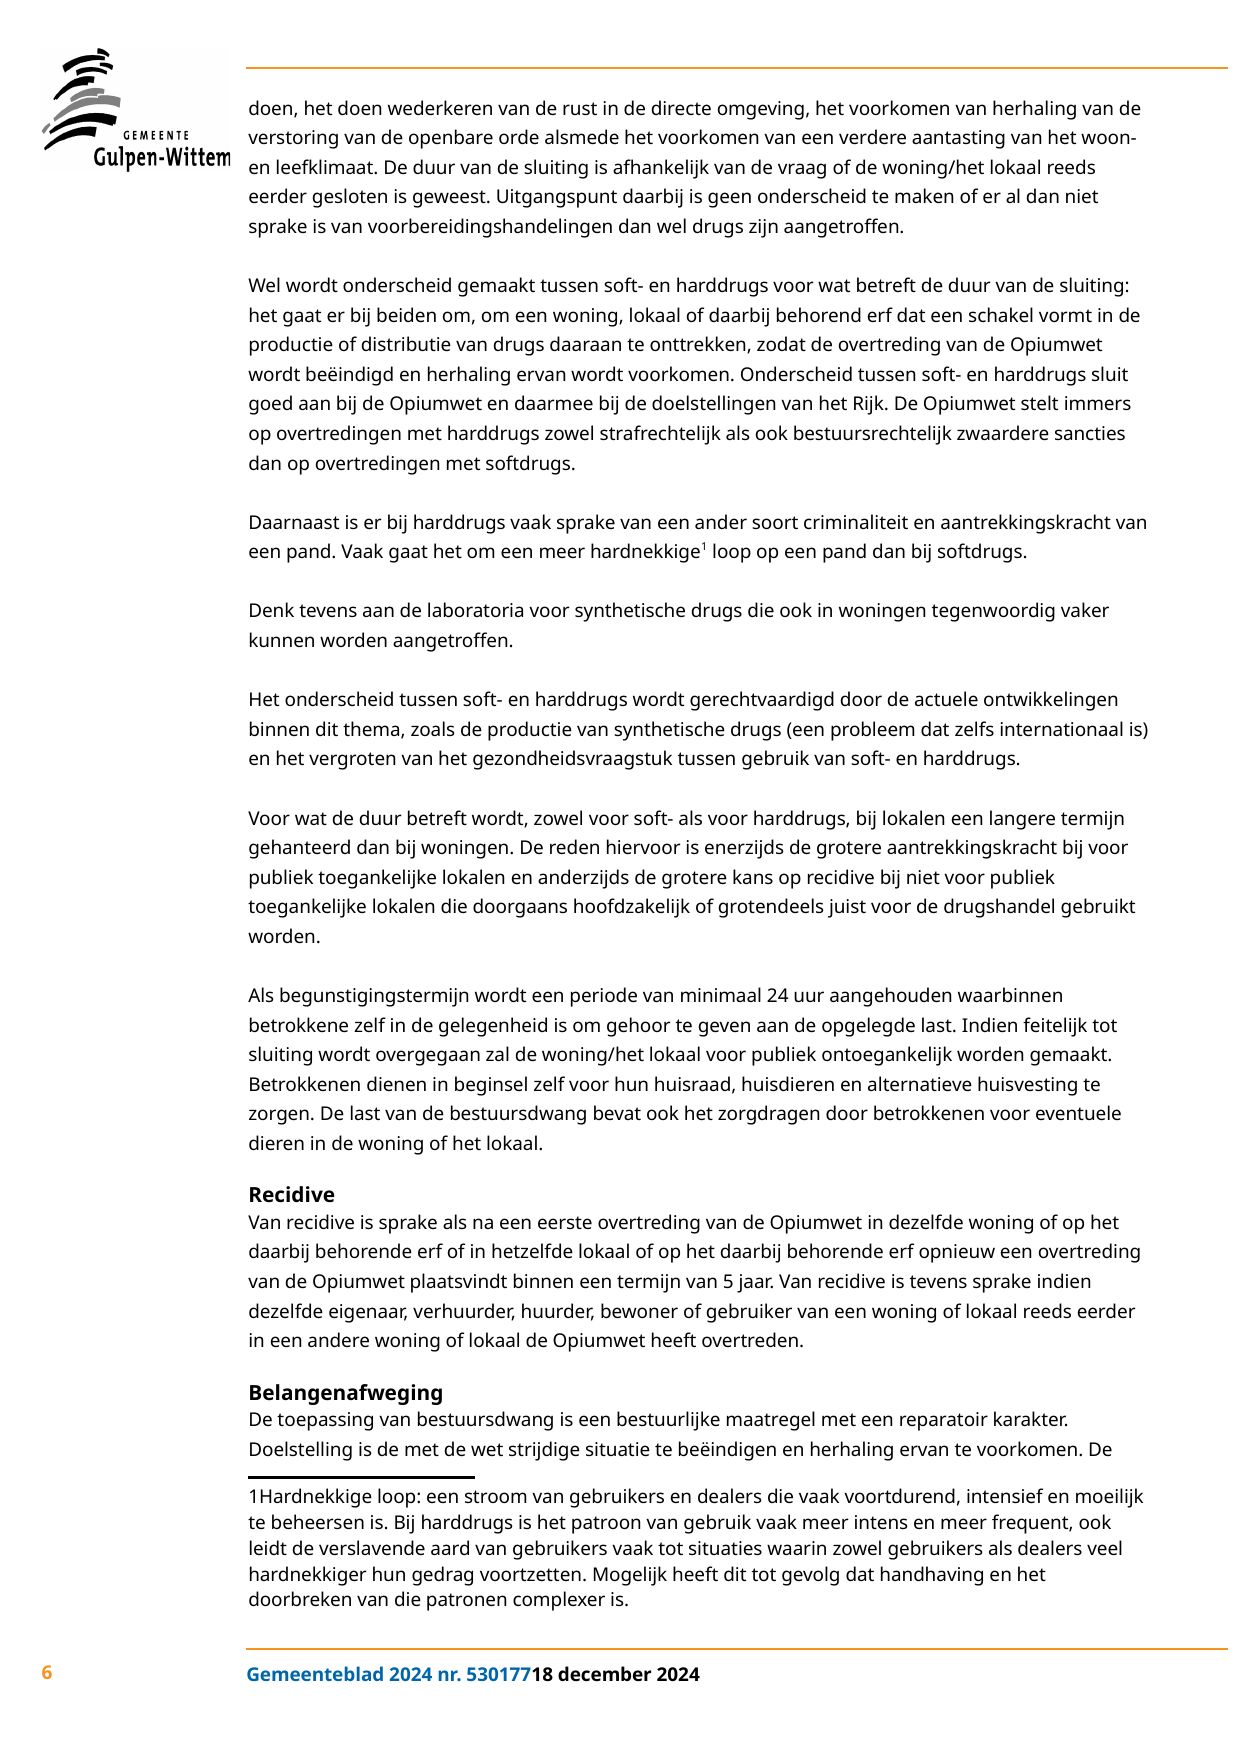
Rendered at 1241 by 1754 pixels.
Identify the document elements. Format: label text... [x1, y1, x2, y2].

text Recidive [248, 1181, 1152, 1209]
text Denk tevens aan de laboratoria voor synthetische drugs die ook in woningen tegenwoordig vaker kunnen worden aangetroffen. [248, 598, 1152, 653]
text doen, het doen wederkeren van de rust in de directe omgeving, het voorkomen van herhaling van de verstoring van de openbare orde alsmede het voorkomen van een verdere aantasting van het woon- en leefklimaat. De duur van de sluiting is afhankelijk van de vraag of de woning/het lokaal reeds eerder gesloten is geweest. Uitgangspunt daarbij is geen onderscheid te maken of er al dan niet sprake is van voorbereidingshandelingen dan wel drugs zijn aangetroffen. [248, 95, 1152, 239]
text Belangenafweging [248, 1378, 1152, 1406]
text Als begunstigingstermijn wordt een periode van minimaal 24 uur aangehouden waarbinnen betrokkene zelf in de gelegenheid is om gehoor te geven aan de opgelegde last. Indien feitelijk tot sluiting wordt overgegaan zal de woning/het lokaal voor publiek ontoegankelijk worden gemaakt. Betrokkenen dienen in beginsel zelf voor hun huisraad, huisdieren en alternatieve huisvesting te zorgen. De last van de bestuursdwang bevat ook het zorgdragen door betrokkenen voor eventuele dieren in de woning of het lokaal. [248, 982, 1152, 1156]
text Van recidive is sprake als na een eerste overtreding van de Opiumwet in dezelfde woning of op het daarbij behorende erf of in hetzelfde lokaal of op het daarbij behorende erf opnieuw een overtreding van de Opiumwet plaatsvindt binnen een termijn van 5 jaar. Van recidive is tevens sprake indien dezelfde eigenaar, verhuurder, huurder, bewoner of gebruiker van een woning of lokaal reeds eerder in een andere woning of lokaal de Opiumwet heeft overtreden. [248, 1209, 1152, 1353]
text Daarnaast is er bij harddrugs vaak sprake van een ander soort criminaliteit en aantrekkingskracht van een pand. Vaak gaat het om een meer hardnekkige loop op een pand dan bij softdrugs. [248, 509, 1152, 564]
picture [41, 47, 231, 172]
text Wel wordt onderscheid gemaakt tussen soft- en harddrugs voor wat betreft de duur van de sluiting: het gaat er bij beiden om, om een woning, lokaal of daarbij behorend erf dat een schakel vormt in de productie of distributie van drugs daaraan te onttrekken, zodat de overtreding van de Opiumwet wordt beëindigd en herhaling ervan wordt voorkomen. Onderscheid tussen soft- en harddrugs sluit goed aan bij de Opiumwet en daarmee bij de doelstellingen van het Rijk. De Opiumwet stelt immers op overtredingen met harddrugs zowel strafrechtelijk als ook bestuursrechtelijk zwaardere sancties dan op overtredingen met softdrugs. [248, 272, 1152, 476]
text Het onderscheid tussen soft- en harddrugs wordt gerechtvaardigd door de actuele ontwikkelingen binnen dit thema, zoals de productie van synthetische drugs (een probleem dat zelfs internationaal is) en het vergroten van het gezondheidsvraagstuk tussen gebruik van soft- en harddrugs. [248, 686, 1152, 771]
text Voor wat de duur betreft wordt, zowel voor soft- als voor harddrugs, bij lokalen een langere termijn gehanteerd dan bij woningen. De reden hiervoor is enerzijds de grotere aantrekkingskracht bij voor publiek toegankelijke lokalen en anderzijds de grotere kans op recidive bij niet voor publiek toegankelijke lokalen die doorgaans hoofdzakelijk of grotendeels juist voor de drugshandel gebruikt worden. [248, 805, 1152, 949]
text De toepassing van bestuursdwang is een bestuurlijke maatregel met een reparatoir karakter. Doelstelling is de met de wet strijdige situatie te beëindigen en herhaling ervan te voorkomen. De [248, 1406, 1152, 1462]
text Hardnekkige loop: een stroom van gebruikers en dealers die vaak voortdurend, intensief en moeilijk te beheersen is. Bij harddrugs is het patroon van gebruik vaak meer intens en meer frequent, ook leidt de verslavende aard van gebruikers vaak tot situaties waarin zowel gebruikers als dealers veel hardnekkiger hun gedrag voortzetten. Mogelijk heeft dit tot gevolg dat handhaving en het doorbreken van die patronen complexer is. [248, 1483, 1152, 1612]
